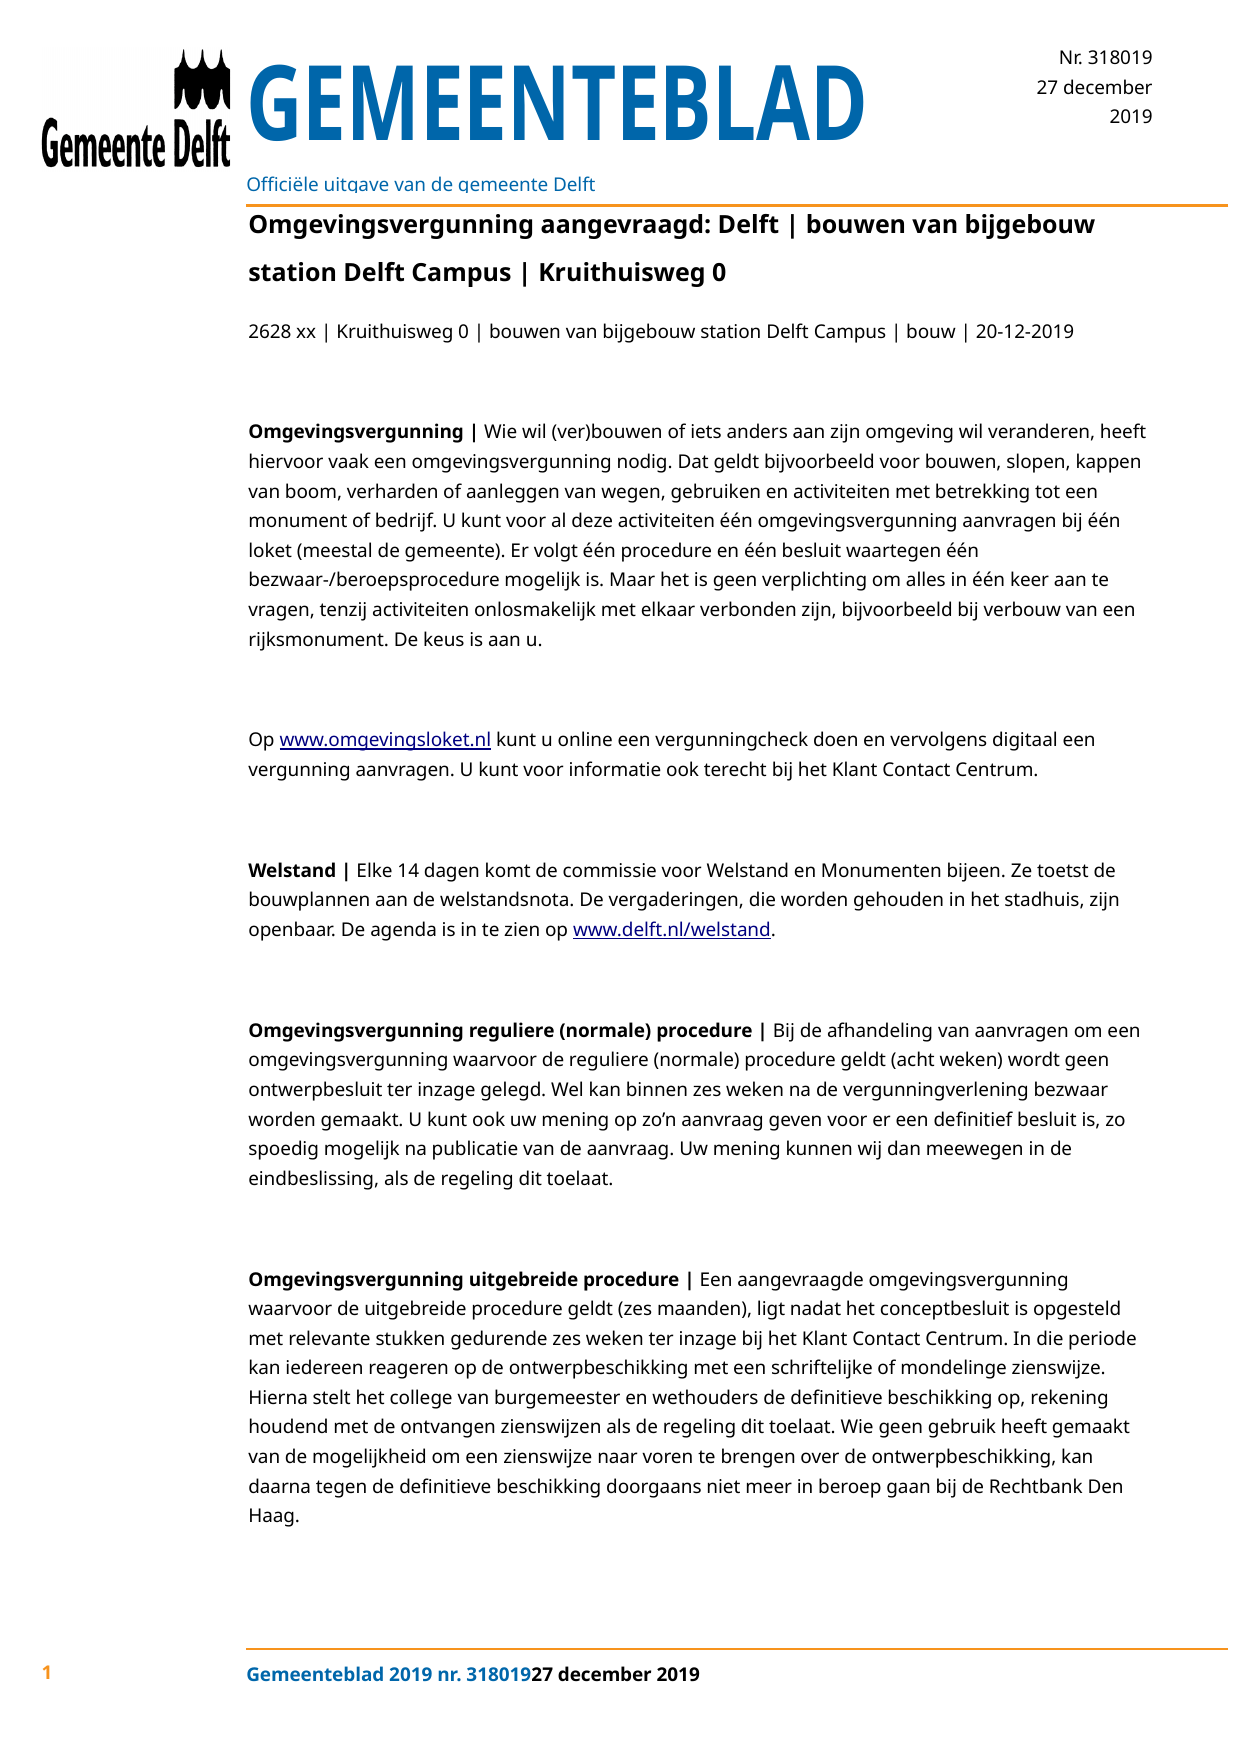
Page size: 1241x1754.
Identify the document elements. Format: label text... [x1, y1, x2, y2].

text Omgevingsvergunning uitgebreide procedure | Een aangevraagde omgevingsvergunning waarvoor de uitgebreide procedure geldt (zes maanden), ligt nadat het conceptbesluit is opgesteld met relevante stukken gedurende zes weken ter inzage bij het Klant Contact Centrum. In die periode kan iedereen reageren op de ontwerpbeschikking met een schriftelijke of mondelinge zienswijze. Hierna stelt het college van burgemeester en wethouders de definitieve beschikking op, rekening houdend met de ontvangen zienswijzen als de regeling dit toelaat. Wie geen gebruik heeft gemaakt van de mogelijkheid om een zienswijze naar voren te brengen over de ontwerpbeschikking, kan daarna tegen de definitieve beschikking doorgaans niet meer in beroep gaan bij de Rechtbank Den Haag. [248, 1266, 1152, 1528]
text Op www.omgevingsloket.nl kunt u online een vergunningcheck doen en vervolgens digitaal een vergunning aanvragen. U kunt voor informatie ook terecht bij het Klant Contact Centrum. [248, 727, 1152, 782]
text Welstand | Elke 14 dagen komt de commissie voor Welstand en Monumenten bijeen. Ze toetst de bouwplannen aan de welstandsnota. De vergaderingen, die worden gehouden in het stadhuis, zijn openbaar. De agenda is in te zien op www.delft.nl/welstand. [248, 857, 1152, 942]
picture [41, 47, 231, 172]
text Omgevingsvergunning reguliere (normale) procedure | Bij de afhandeling van aanvragen om een omgevingsvergunning waarvoor de reguliere (normale) procedure geldt (acht weken) wordt geen ontwerpbesluit ter inzage gelegd. Wel kan binnen zes weken na de vergunningverlening bezwaar worden gemaakt. U kunt ook uw mening op zo’n aanvraag geven voor er een definitief besluit is, zo spoedig mogelijk na publicatie van de aanvraag. Uw mening kunnen wij dan meewegen in de eindbeslissing, als de regeling dit toelaat. [248, 1017, 1152, 1191]
text Omgevingsvergunning aangevraagd: Delft | bouwen van bijgebouw station Delft Campus | Kruithuisweg 0 [248, 207, 1152, 288]
text Omgevingsvergunning | Wie wil (ver)bouwen of iets anders aan zijn omgeving wil veranderen, heeft hiervoor vaak een omgevingsvergunning nodig. Dat geldt bijvoorbeeld voor bouwen, slopen, kappen van boom, verharden of aanleggen van wegen, gebruiken en activiteiten met betrekking tot een monument of bedrijf. U kunt voor al deze activiteiten één omgevingsvergunning aanvragen bij één loket (meestal de gemeente). Er volgt één procedure en één besluit waartegen één bezwaar-/beroepsprocedure mogelijk is. Maar het is geen verplichting om alles in één keer aan te vragen, tenzij activiteiten onlosmakelijk met elkaar verbonden zijn, bijvoorbeeld bij verbouw van een rijksmonument. De keus is aan u. [248, 419, 1152, 652]
text 2628 xx | Kruithuisweg 0 | bouwen van bijgebouw station Delft Campus | bouw | 20-12-2019 [248, 318, 1152, 344]
